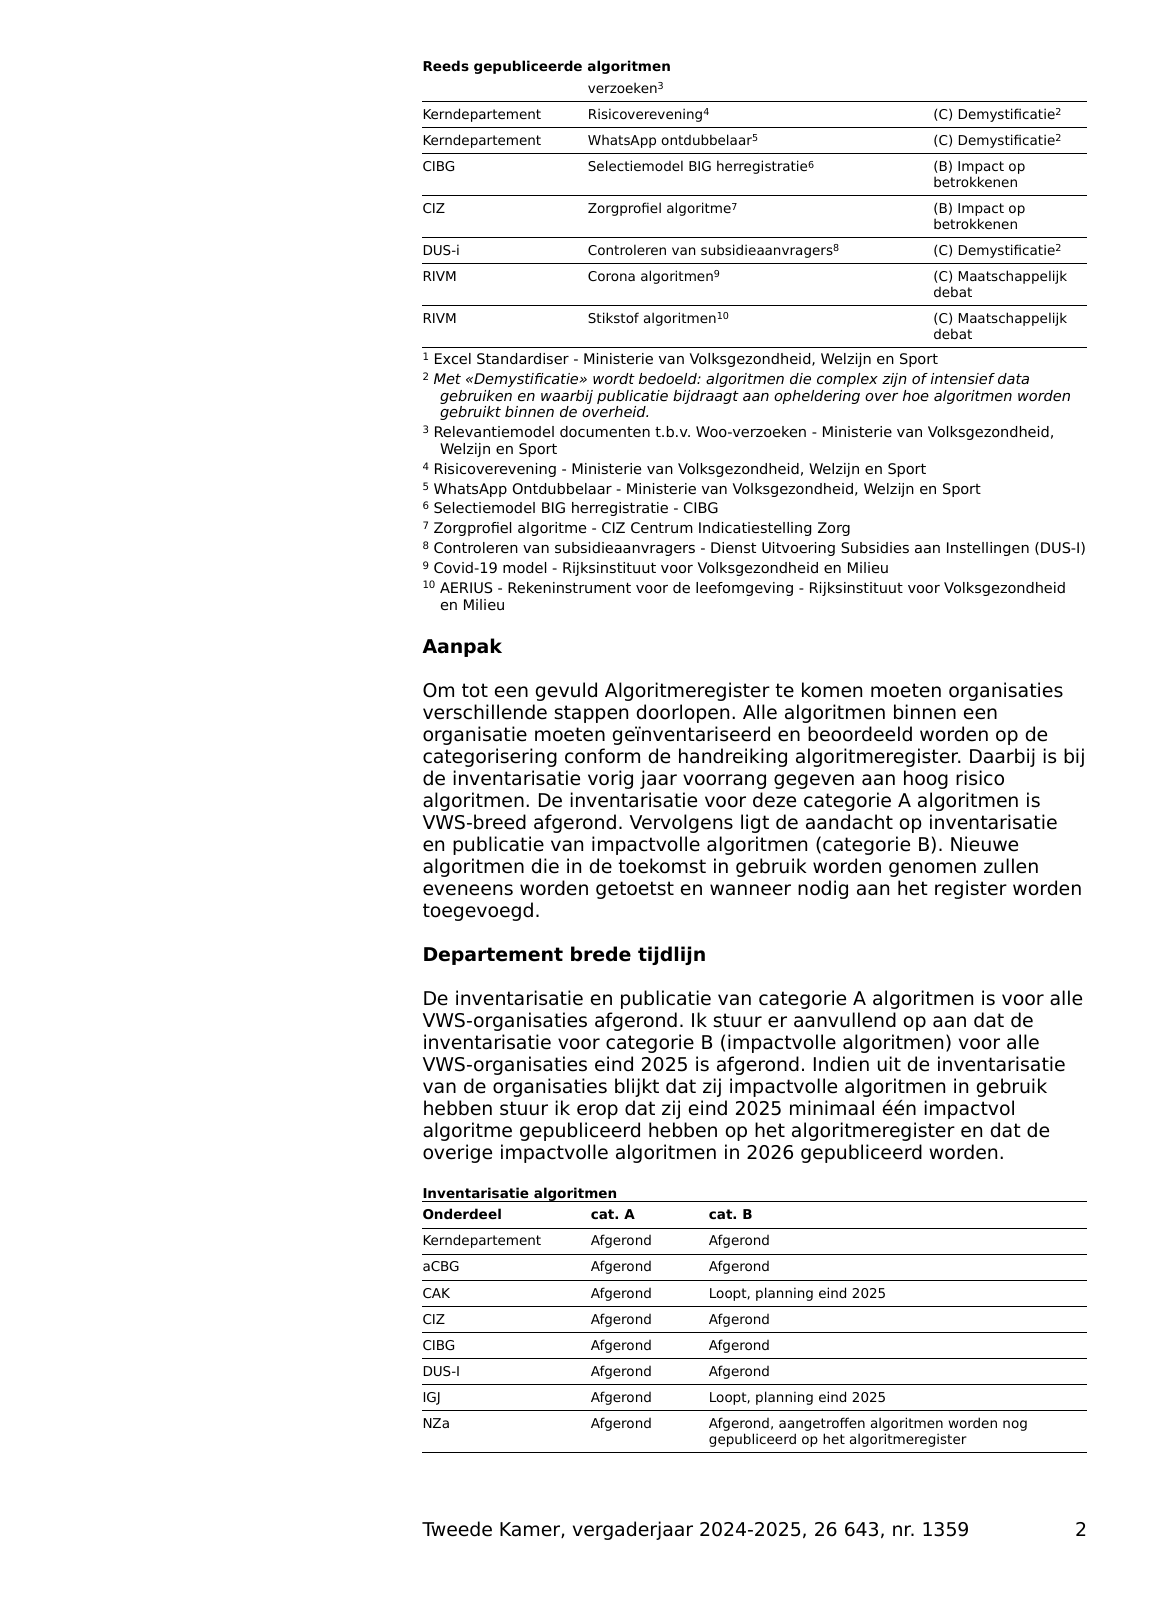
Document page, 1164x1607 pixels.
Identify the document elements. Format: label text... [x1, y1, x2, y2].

table_cell IGJ [422, 1385, 585, 1410]
table_cell Afgerond [585, 1359, 703, 1384]
table_cell (C) Demystificatie2 [927, 102, 1087, 127]
table_cell cat. B [703, 1202, 1087, 1227]
subtitle Departement brede tijdlijn [422, 944, 1087, 966]
table_cell (C) Demystificatie2 [927, 128, 1087, 153]
table_cell Stikstof algoritmen10 [582, 306, 927, 347]
table_cell (B) Impact op betrokkenen [927, 196, 1087, 237]
table_cell Onderdeel [422, 1202, 585, 1227]
subtitle Aanpak [422, 636, 1087, 657]
table_cell Afgerond [585, 1411, 703, 1452]
table_cell (C) Demystificatie2 [927, 238, 1087, 263]
table_cell DUS-i [422, 238, 582, 263]
table_header Inventarisatie algoritmen [422, 1186, 1087, 1201]
table_cell (B) Impact op betrokkenen [927, 154, 1087, 195]
table_cell [927, 75, 1087, 101]
table_cell (C) Maatschappelijk debat [927, 264, 1087, 305]
table_cell (C) Maatschappelijk debat [927, 306, 1087, 347]
table_cell CIBG [422, 1333, 585, 1358]
table_header Reeds gepubliceerde algoritmen [422, 59, 1087, 75]
table_cell Afgerond [703, 1255, 1087, 1280]
table_cell Kerndepartement [422, 102, 582, 127]
table_cell DUS-I [422, 1359, 585, 1384]
table_cell Loopt, planning eind 2025 [703, 1281, 1087, 1306]
table_cell cat. A [585, 1202, 703, 1227]
table_cell Afgerond [585, 1281, 703, 1306]
table_cell Loopt, planning eind 2025 [703, 1385, 1087, 1410]
table_cell Afgerond [585, 1385, 703, 1410]
text Om tot een gevuld Algoritmeregister te komen moeten organisaties verschillende stappen doorlopen. Alle algoritmen binnen een organisatie moeten geïnventariseerd en beoordeeld worden op de categorisering conform de handreiking algoritmeregister. Daarbij is bij de inventarisatie vorig jaar voorrang gegeven aan hoog risico algoritmen. De inventarisatie voor deze categorie A algoritmen is VWS-breed afgerond. Vervolgens ligt de aandacht op inventarisatie en publicatie van impactvolle algoritmen (categorie B). Nieuwe algoritmen die in de toekomst in gebruik worden genomen zullen eveneens worden getoetst en wanneer nodig aan het register worden toegevoegd. [422, 680, 1087, 921]
table_cell CAK [422, 1281, 585, 1306]
table_cell Afgerond [585, 1229, 703, 1253]
table_cell Risicoverevening4 [582, 102, 927, 127]
table_cell NZa [422, 1411, 585, 1452]
table_cell Corona algoritmen9 [582, 264, 927, 305]
table_cell CIZ [422, 1307, 585, 1332]
text De inventarisatie en publicatie van categorie A algoritmen is voor alle VWS-organisaties afgerond. Ik stuur er aanvullend op aan dat de inventarisatie voor categorie B (impactvolle algoritmen) voor alle VWS-organisaties eind 2025 is afgerond. Indien uit de inventarisatie van de organisaties blijkt dat zij impactvolle algoritmen in gebruik hebben stuur ik erop dat zij eind 2025 minimaal één impactvol algoritme gepubliceerd hebben op het algoritmeregister en dat de overige impactvolle algoritmen in 2026 gepubliceerd worden. [422, 988, 1087, 1164]
table_cell Kerndepartement [422, 128, 582, 153]
table_cell CIZ [422, 196, 582, 237]
table_cell Afgerond [585, 1255, 703, 1280]
table_cell 1 Excel Standardiser - Ministerie van Volksgezondheid, Welzijn en Sport 2 Met «Demystificatie» wordt bedoeld: algoritmen die complex zijn of intensief data gebruiken en waarbij publicatie bijdraagt aan opheldering over hoe algoritmen worden gebruikt binnen de overheid. 3 Relevantiemodel documenten t.b.v. Woo-verzoeken - Ministerie van Volksgezondheid, Welzijn en Sport 4 Risicoverevening - Ministerie van Volksgezondheid, Welzijn en Sport 5 WhatsApp Ontdubbelaar - Ministerie van Volksgezondheid, Welzijn en Sport 6 Selectiemodel BIG herregistratie - CIBG 7 Zorgprofiel algoritme - CIZ Centrum Indicatiestelling Zorg 8 Controleren van subsidieaanvragers - Dienst Uitvoering Subsidies aan Instellingen (DUS-I) 9 Covid-19 model - Rijksinstituut voor Volksgezondheid en Milieu 10 AERIUS - Rekeninstrument voor de leefomgeving - Rijksinstituut voor Volksgezondheid en Milieu [422, 348, 1087, 613]
table_cell Afgerond [703, 1307, 1087, 1332]
table_cell Zorgprofiel algoritme7 [582, 196, 927, 237]
table_cell WhatsApp ontdubbelaar5 [582, 128, 927, 153]
table_cell aCBG [422, 1255, 585, 1280]
table_cell RIVM [422, 306, 582, 347]
table_cell CIBG [422, 154, 582, 195]
table_cell Afgerond [585, 1333, 703, 1358]
table_cell Afgerond [703, 1333, 1087, 1358]
table_cell Afgerond [703, 1229, 1087, 1253]
table_cell RIVM [422, 264, 582, 305]
table_cell [422, 75, 582, 101]
table_cell Selectiemodel BIG herregistratie6 [582, 154, 927, 195]
table_cell Controleren van subsidieaanvragers8 [582, 238, 927, 263]
table_cell Afgerond [585, 1307, 703, 1332]
table_cell Kerndepartement [422, 1229, 585, 1253]
table_cell Afgerond, aangetroffen algoritmen worden nog gepubliceerd op het algoritmeregister [703, 1411, 1087, 1452]
table_cell Afgerond [703, 1359, 1087, 1384]
table_cell verzoeken3 [582, 75, 927, 101]
